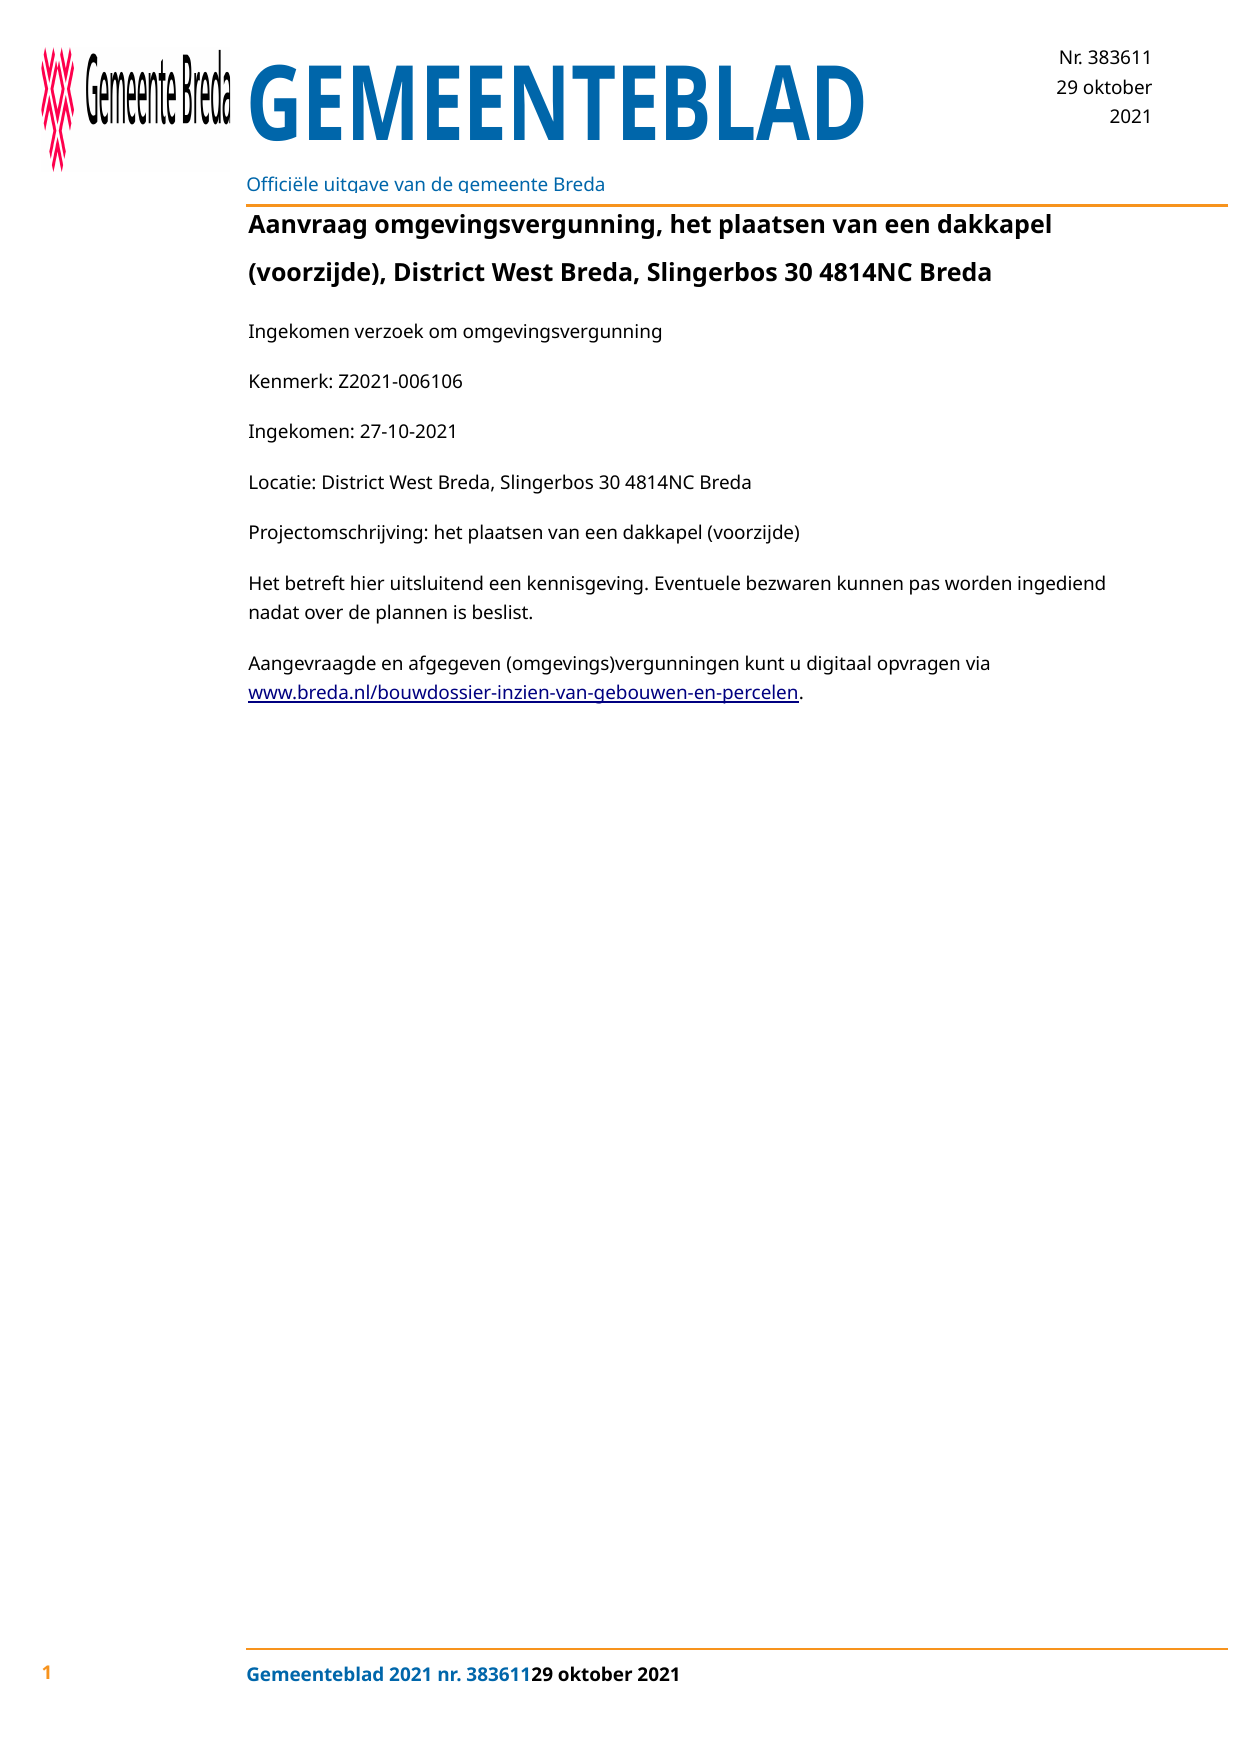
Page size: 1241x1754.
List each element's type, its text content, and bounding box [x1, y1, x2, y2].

text Aangevraagde en afgegeven (omgevings)vergunningen kunt u digitaal opvragen via www.breda.nl/bouwdossier-inzien-van-gebouwen-en-percelen. [248, 650, 1152, 705]
text Aanvraag omgevingsvergunning, het plaatsen van een dakkapel (voorzijde), District West Breda, Slingerbos 30 4814NC Breda [248, 207, 1152, 288]
picture [41, 47, 231, 172]
text Het betreft hier uitsluitend een kennisgeving. Eventuele bezwaren kunnen pas worden ingediend nadat over de plannen is beslist. [248, 570, 1152, 625]
text Ingekomen verzoek om omgevingsvergunning [248, 318, 1152, 344]
text Ingekomen: 27-10-2021 [248, 419, 1152, 444]
text Projectomschrijving: het plaatsen van een dakkapel (voorzijde) [248, 519, 1152, 545]
text Kenmerk: Z2021-006106 [248, 368, 1152, 394]
text Locatie: District West Breda, Slingerbos 30 4814NC Breda [248, 469, 1152, 495]
